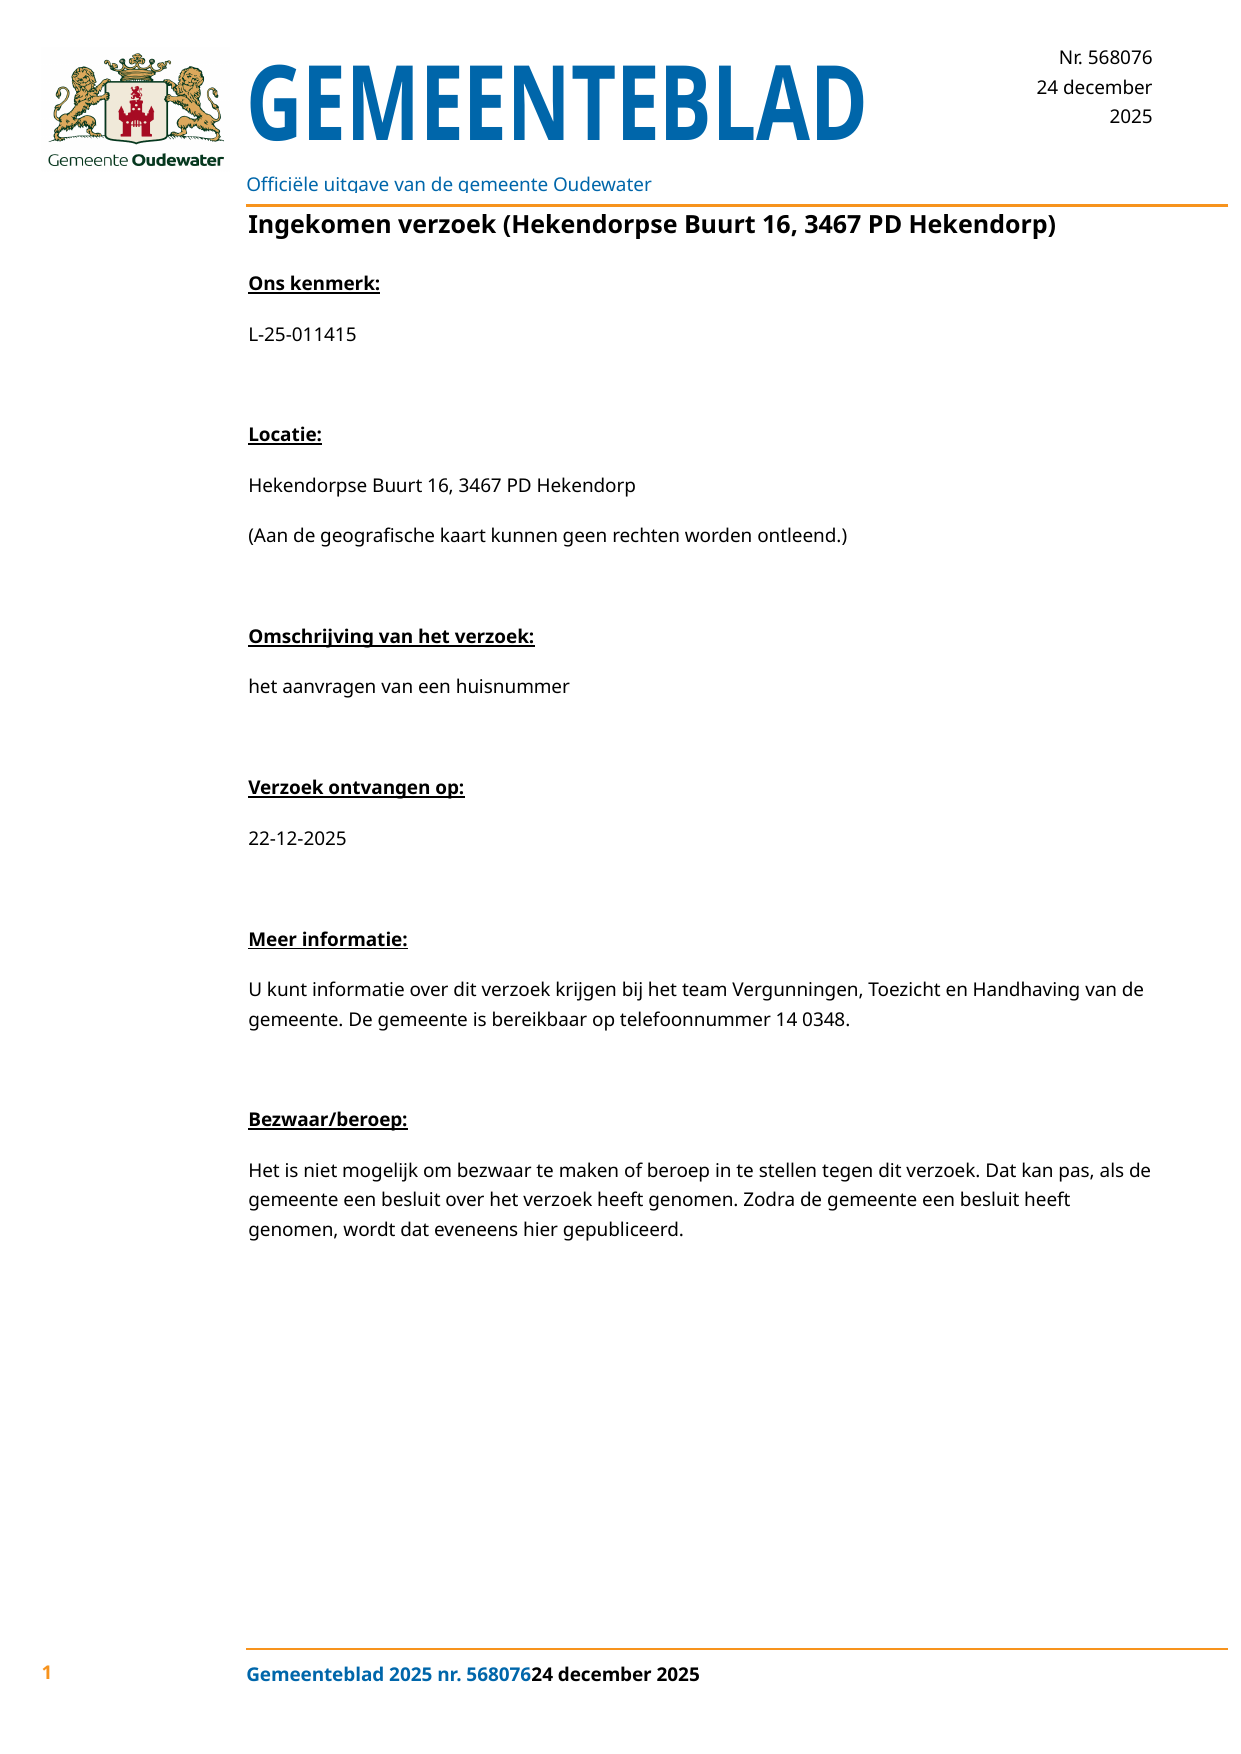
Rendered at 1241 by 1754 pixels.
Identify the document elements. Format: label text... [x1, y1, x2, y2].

text 22-12-2025 [248, 825, 1152, 851]
picture [41, 47, 231, 172]
text L-25-011415 [248, 321, 1152, 346]
text U kunt informatie over dit verzoek krijgen bij het team Vergunningen, Toezicht en Handhaving van de gemeente. De gemeente is bereikbaar op telefoonnummer 14 0348. [248, 976, 1152, 1031]
text Locatie: [248, 422, 1152, 447]
text Ingekomen verzoek (Hekendorpse Buurt 16, 3467 PD Hekendorp) [248, 207, 1152, 241]
text Meer informatie: [248, 926, 1152, 951]
text Omschrijving van het verzoek: [248, 623, 1152, 649]
text het aanvragen van een huisnummer [248, 674, 1152, 699]
text Verzoek ontvangen op: [248, 774, 1152, 800]
text Het is niet mogelijk om bezwaar te maken of beroep in te stellen tegen dit verzoek. Dat kan pas, als de gemeente een besluit over het verzoek heeft genomen. Zodra de gemeente een besluit heeft genomen, wordt dat eveneens hier gepubliceerd. [248, 1157, 1152, 1242]
text Hekendorpse Buurt 16, 3467 PD Hekendorp [248, 472, 1152, 498]
text Bezwaar/beroep: [248, 1107, 1152, 1132]
text Ons kenmerk: [248, 270, 1152, 296]
text (Aan de geografische kaart kunnen geen rechten worden ontleend.) [248, 522, 1152, 548]
